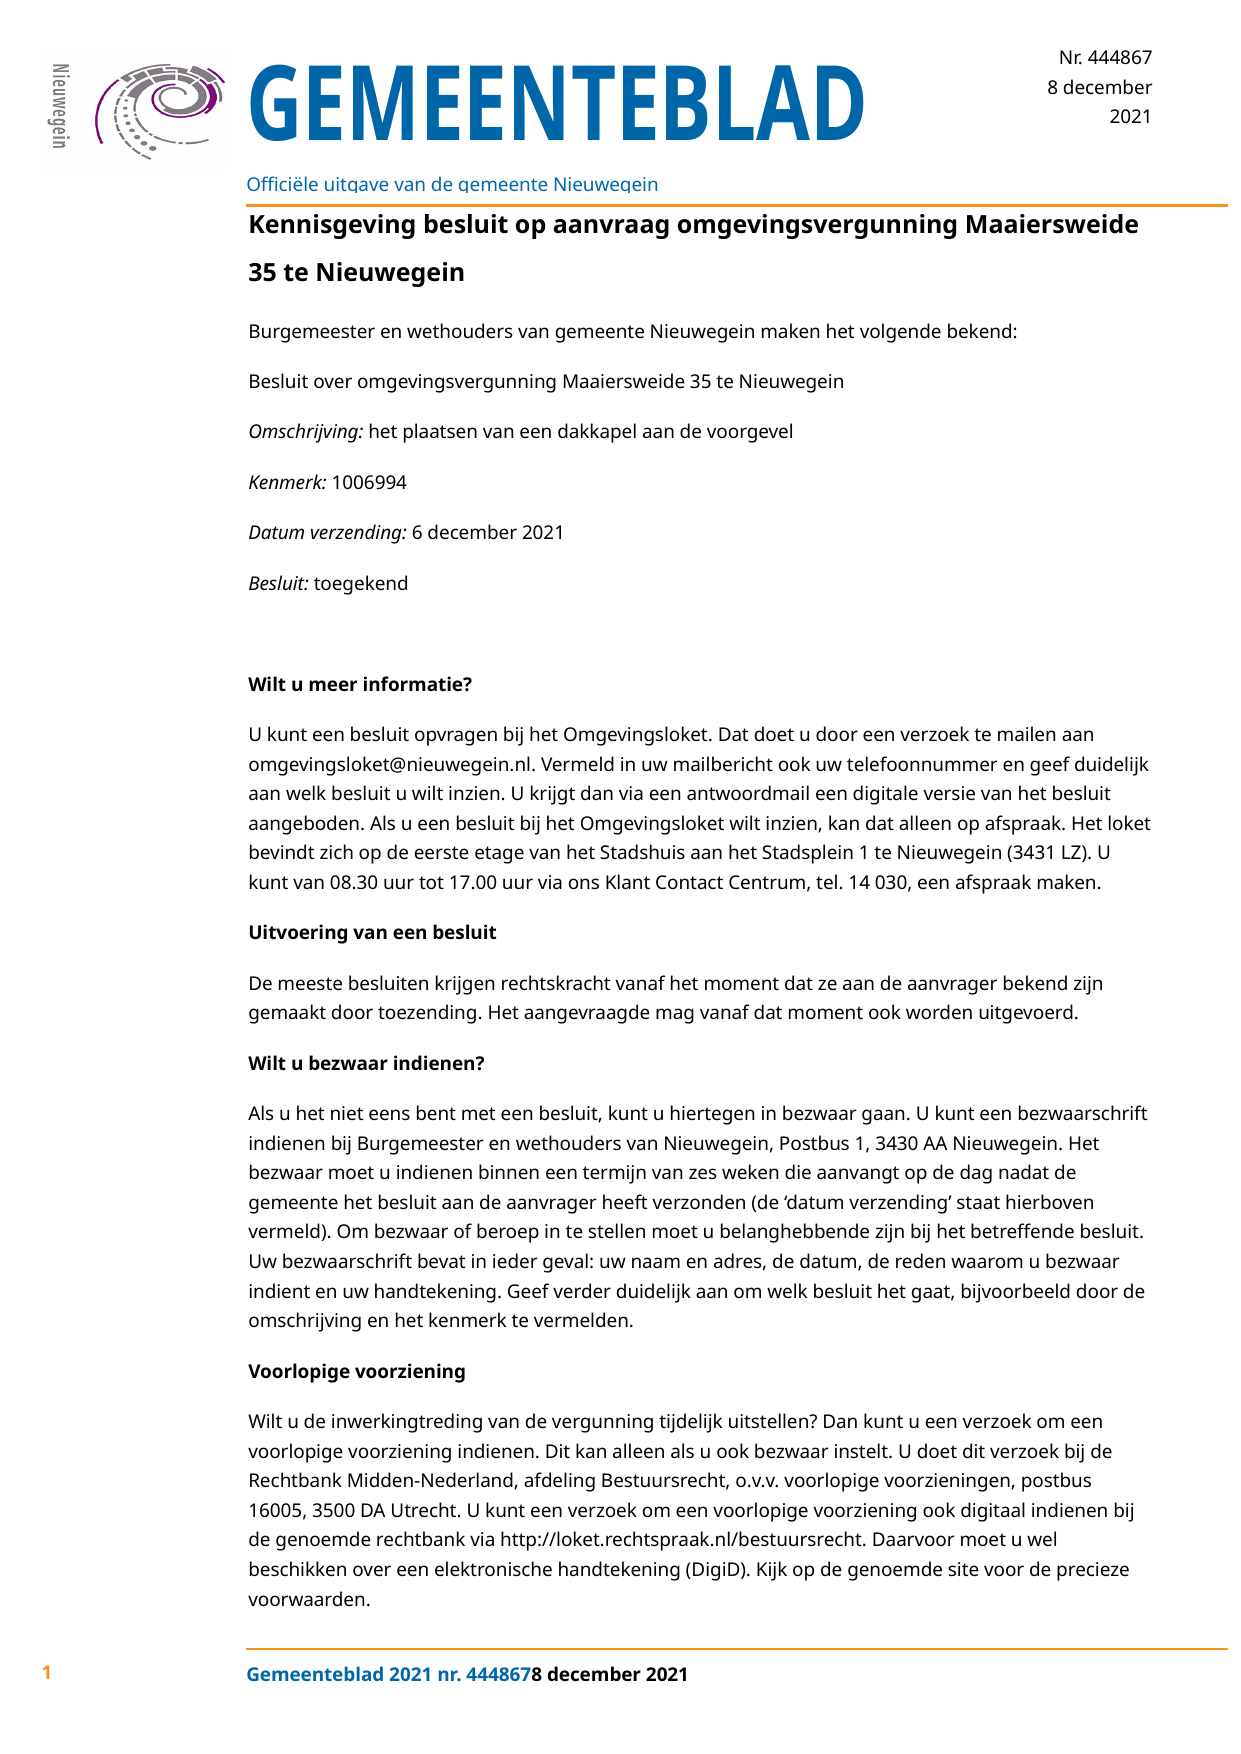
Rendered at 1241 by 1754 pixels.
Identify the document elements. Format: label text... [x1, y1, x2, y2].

text Wilt u bezwaar indienen? [248, 1050, 1152, 1076]
text De meeste besluiten krijgen rechtskracht vanaf het moment dat ze aan de aanvrager bekend zijn gemaakt door toezending. Het aangevraagde mag vanaf dat moment ook worden uitgevoerd. [248, 970, 1152, 1025]
text Datum verzending: 6 december 2021 [248, 519, 1152, 545]
text Kenmerk: 1006994 [248, 469, 1152, 495]
text U kunt een besluit opvragen bij het Omgevingsloket. Dat doet u door een verzoek te mailen aan omgevingsloket@nieuwegein.nl. Vermeld in uw mailbericht ook uw telefoonnummer en geef duidelijk aan welk besluit u wilt inzien. U krijgt dan via een antwoordmail een digitale versie van het besluit aangeboden. Als u een besluit bij het Omgevingsloket wilt inzien, kan dat alleen op afspraak. Het loket bevindt zich op de eerste etage van het Stadshuis aan het Stadsplein 1 te Nieuwegein (3431 LZ). U kunt van 08.30 uur tot 17.00 uur via ons Klant Contact Centrum, tel. 14 030, een afspraak maken. [248, 721, 1152, 895]
text Wilt u meer informatie? [248, 671, 1152, 697]
text Besluit: toegekend [248, 570, 1152, 596]
picture [41, 47, 231, 172]
text Wilt u de inwerkingtreding van de vergunning tijdelijk uitstellen? Dan kunt u een verzoek om een voorlopige voorziening indienen. Dit kan alleen als u ook bezwaar instelt. U doet dit verzoek bij de Rechtbank Midden-Nederland, afdeling Bestuursrecht, o.v.v. voorlopige voorzieningen, postbus 16005, 3500 DA Utrecht. U kunt een verzoek om een voorlopige voorziening ook digitaal indienen bij de genoemde rechtbank via http://loket.rechtspraak.nl/bestuursrecht. Daarvoor moet u wel beschikken over een elektronische handtekening (DigiD). Kijk op de genoemde site voor de precieze voorwaarden. [248, 1408, 1152, 1612]
text Burgemeester en wethouders van gemeente Nieuwegein maken het volgende bekend: [248, 318, 1152, 344]
text Besluit over omgevingsvergunning Maaiersweide 35 te Nieuwegein [248, 368, 1152, 394]
text Uitvoering van een besluit [248, 919, 1152, 945]
text Voorlopige voorziening [248, 1358, 1152, 1384]
text Als u het niet eens bent met een besluit, kunt u hiertegen in bezwaar gaan. U kunt een bezwaarschrift indienen bij Burgemeester en wethouders van Nieuwegein, Postbus 1, 3430 AA Nieuwegein. Het bezwaar moet u indienen binnen een termijn van zes weken die aanvangt op de dag nadat de gemeente het besluit aan de aanvrager heeft verzonden (de ‘datum verzending’ staat hierboven vermeld). Om bezwaar of beroep in te stellen moet u belanghebbende zijn bij het betreffende besluit. Uw bezwaarschrift bevat in ieder geval: uw naam en adres, de datum, de reden waarom u bezwaar indient en uw handtekening. Geef verder duidelijk aan om welk besluit het gaat, bijvoorbeeld door de omschrijving en het kenmerk te vermelden. [248, 1100, 1152, 1333]
text Omschrijving: het plaatsen van een dakkapel aan de voorgevel [248, 419, 1152, 444]
text Kennisgeving besluit op aanvraag omgevingsvergunning Maaiersweide 35 te Nieuwegein [248, 207, 1152, 288]
